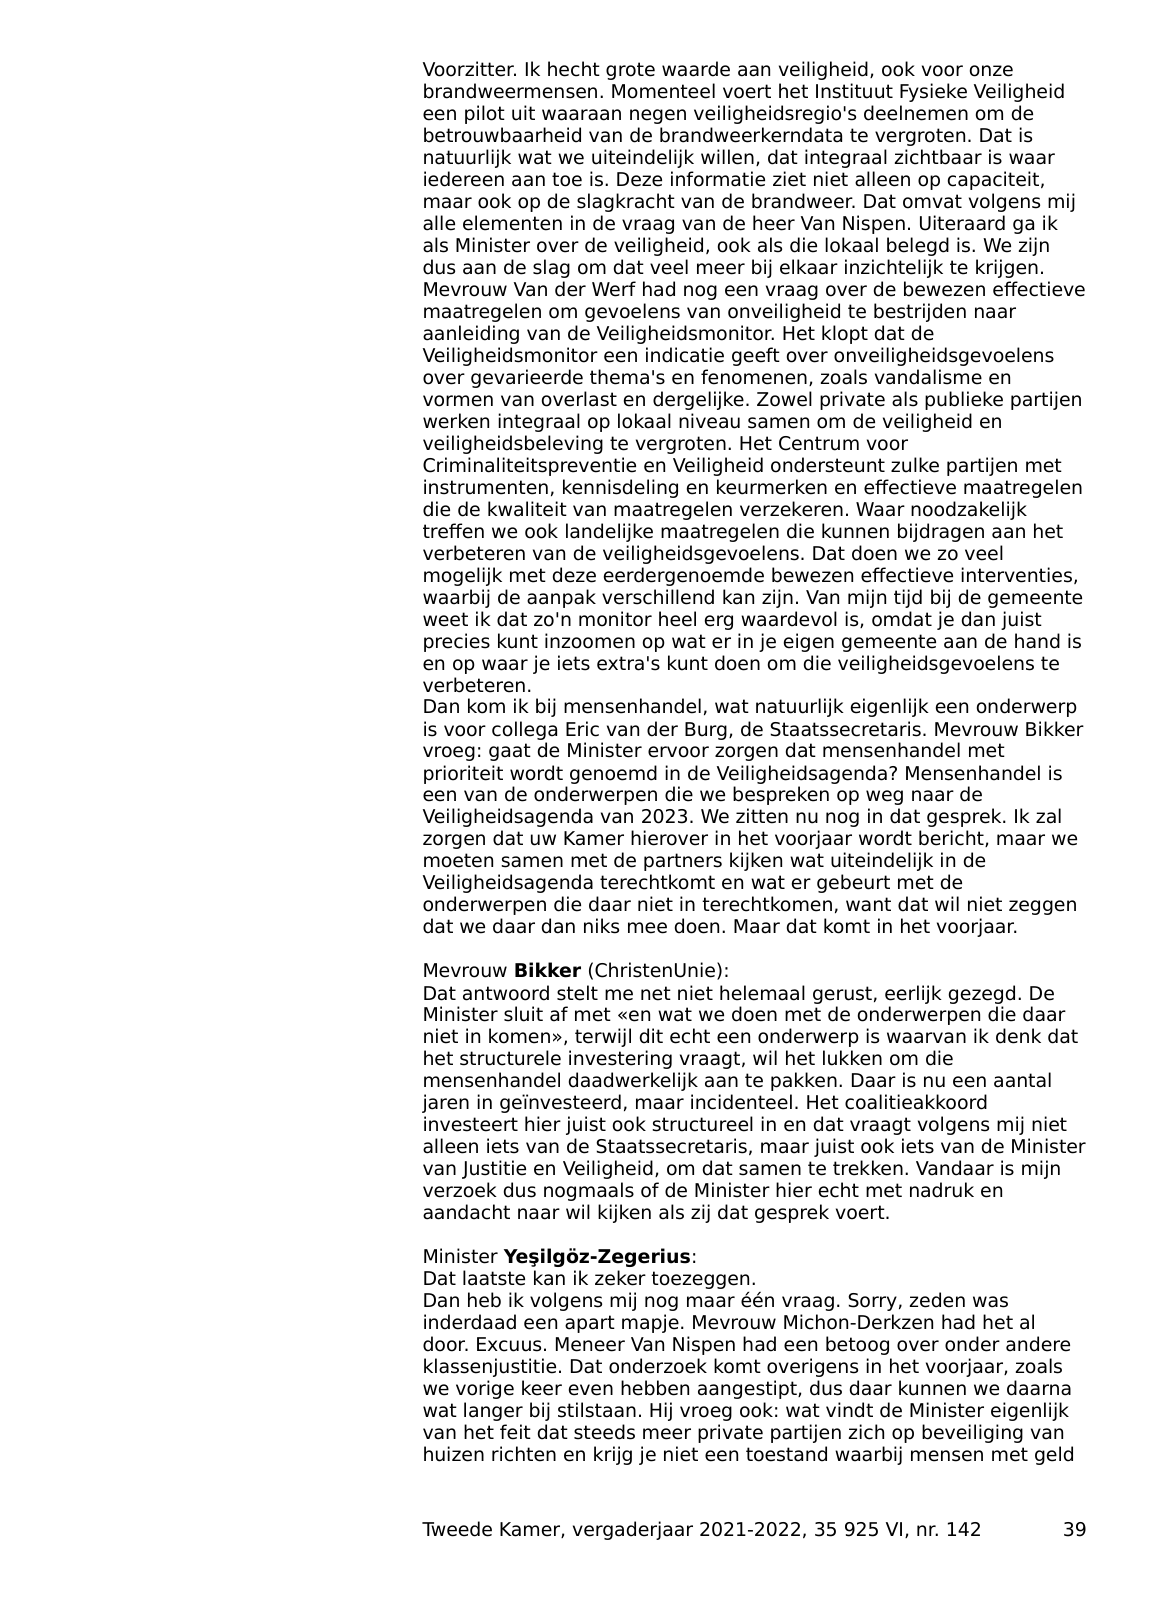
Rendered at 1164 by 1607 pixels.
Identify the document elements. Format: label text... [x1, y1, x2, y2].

text Minister Yeşilgöz-Zegerius: [422, 1246, 1087, 1268]
text Dat antwoord stelt me net niet helemaal gerust, eerlijk gezegd. De Minister sluit af met «en wat we doen met de onderwerpen die daar niet in komen», terwijl dit echt een onderwerp is waarvan ik denk dat het structurele investering vraagt, wil het lukken om die mensenhandel daadwerkelijk aan te pakken. Daar is nu een aantal jaren in geïnvesteerd, maar incidenteel. Het coalitieakkoord investeert hier juist ook structureel in en dat vraagt volgens mij niet alleen iets van de Staatssecretaris, maar juist ook iets van de Minister van Justitie en Veiligheid, om dat samen te trekken. Vandaar is mijn verzoek dus nogmaals of de Minister hier echt met nadruk en aandacht naar wil kijken als zij dat gesprek voert. [422, 982, 1087, 1224]
text Voorzitter. Ik hecht grote waarde aan veiligheid, ook voor onze brandweermensen. Momenteel voert het Instituut Fysieke Veiligheid een pilot uit waaraan negen veiligheidsregio's deelnemen om de betrouwbaarheid van de brandweerkerndata te vergroten. Dat is natuurlijk wat we uiteindelijk willen, dat integraal zichtbaar is waar iedereen aan toe is. Deze informatie ziet niet alleen op capaciteit, maar ook op de slagkracht van de brandweer. Dat omvat volgens mij alle elementen in de vraag van de heer Van Nispen. Uiteraard ga ik als Minister over de veiligheid, ook als die lokaal belegd is. We zijn dus aan de slag om dat veel meer bij elkaar inzichtelijk te krijgen. [422, 59, 1087, 279]
text Dan kom ik bij mensenhandel, wat natuurlijk eigenlijk een onderwerp is voor collega Eric van der Burg, de Staatssecretaris. Mevrouw Bikker vroeg: gaat de Minister ervoor zorgen dat mensenhandel met prioriteit wordt genoemd in de Veiligheidsagenda? Mensenhandel is een van de onderwerpen die we bespreken op weg naar de Veiligheidsagenda van 2023. We zitten nu nog in dat gesprek. Ik zal zorgen dat uw Kamer hierover in het voorjaar wordt bericht, maar we moeten samen met de partners kijken wat uiteindelijk in de Veiligheidsagenda terechtkomt en wat er gebeurt met de onderwerpen die daar niet in terechtkomen, want dat wil niet zeggen dat we daar dan niks mee doen. Maar dat komt in het voorjaar. [422, 696, 1087, 938]
text Mevrouw Van der Werf had nog een vraag over de bewezen effectieve maatregelen om gevoelens van onveiligheid te bestrijden naar aanleiding van de Veiligheidsmonitor. Het klopt dat de Veiligheidsmonitor een indicatie geeft over onveiligheidsgevoelens over gevarieerde thema's en fenomenen, zoals vandalisme en vormen van overlast en dergelijke. Zowel private als publieke partijen werken integraal op lokaal niveau samen om de veiligheid en veiligheidsbeleving te vergroten. Het Centrum voor Criminaliteitspreventie en Veiligheid ondersteunt zulke partijen met instrumenten, kennisdeling en keurmerken en effectieve maatregelen die de kwaliteit van maatregelen verzekeren. Waar noodzakelijk treffen we ook landelijke maatregelen die kunnen bijdragen aan het verbeteren van de veiligheidsgevoelens. Dat doen we zo veel mogelijk met deze eerdergenoemde bewezen effectieve interventies, waarbij de aanpak verschillend kan zijn. Van mijn tijd bij de gemeente weet ik dat zo'n monitor heel erg waardevol is, omdat je dan juist precies kunt inzoomen op wat er in je eigen gemeente aan de hand is en op waar je iets extra's kunt doen om die veiligheidsgevoelens te verbeteren. [422, 279, 1087, 696]
text Dan heb ik volgens mij nog maar één vraag. Sorry, zeden was inderdaad een apart mapje. Mevrouw Michon-Derkzen had het al door. Excuus. Meneer Van Nispen had een betoog over onder andere klassenjustitie. Dat onderzoek komt overigens in het voorjaar, zoals we vorige keer even hebben aangestipt, dus daar kunnen we daarna wat langer bij stilstaan. Hij vroeg ook: wat vindt de Minister eigenlijk van het feit dat steeds meer private partijen zich op beveiliging van huizen richten en krijg je niet een toestand waarbij mensen met geld [422, 1290, 1087, 1466]
text Mevrouw Bikker (ChristenUnie): [422, 960, 1087, 982]
text Dat laatste kan ik zeker toezeggen. [422, 1268, 1087, 1290]
